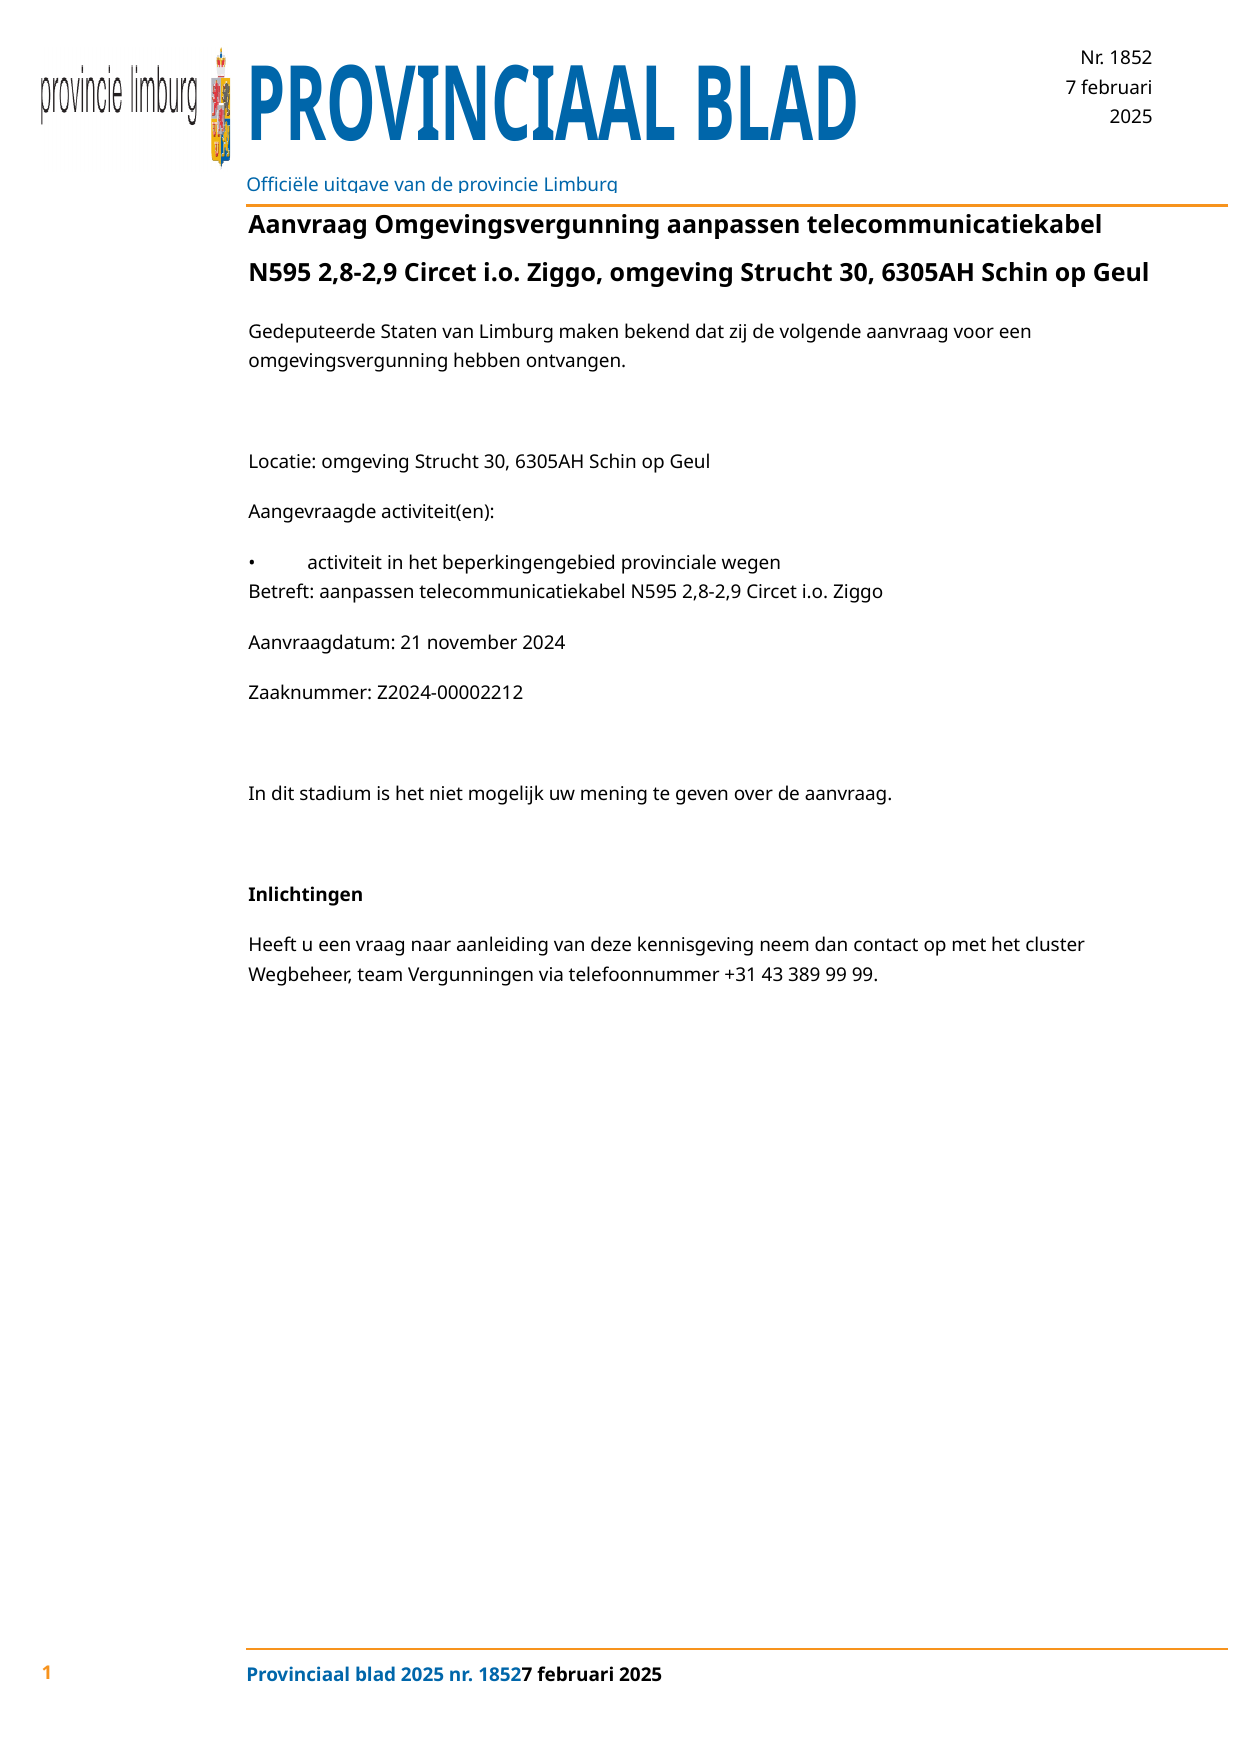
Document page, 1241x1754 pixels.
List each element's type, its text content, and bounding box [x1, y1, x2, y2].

text Gedeputeerde Staten van Limburg maken bekend dat zij de volgende aanvraag voor een omgevingsvergunning hebben ontvangen. [248, 318, 1152, 373]
text Locatie: omgeving Strucht 30, 6305AH Schin op Geul [248, 448, 1152, 474]
text Aangevraagde activiteit(en): [248, 499, 1152, 524]
text Betreft: aanpassen telecommunicatiekabel N595 2,8-2,9 Circet i.o. Ziggo [248, 579, 1152, 604]
text Aanvraag Omgevingsvergunning aanpassen telecommunicatiekabel N595 2,8-2,9 Circet i.o. Ziggo, omgeving Strucht 30, 6305AH Schin op Geul [248, 207, 1152, 288]
text Heeft u een vraag naar aanleiding van deze kennisgeving neem dan contact op met het cluster Wegbeheer, team Vergunningen via telefoonnummer +31 43 389 99 99. [248, 932, 1152, 987]
list activiteit in het beperkingengebied provinciale wegen [248, 549, 1152, 575]
picture [41, 47, 231, 172]
text Zaaknummer: Z2024-00002212 [248, 679, 1152, 705]
text Inlichtingen [248, 881, 1152, 907]
text In dit stadium is het niet mogelijk uw mening te geven over de aanvraag. [248, 780, 1152, 806]
text Aanvraagdatum: 21 november 2024 [248, 629, 1152, 655]
